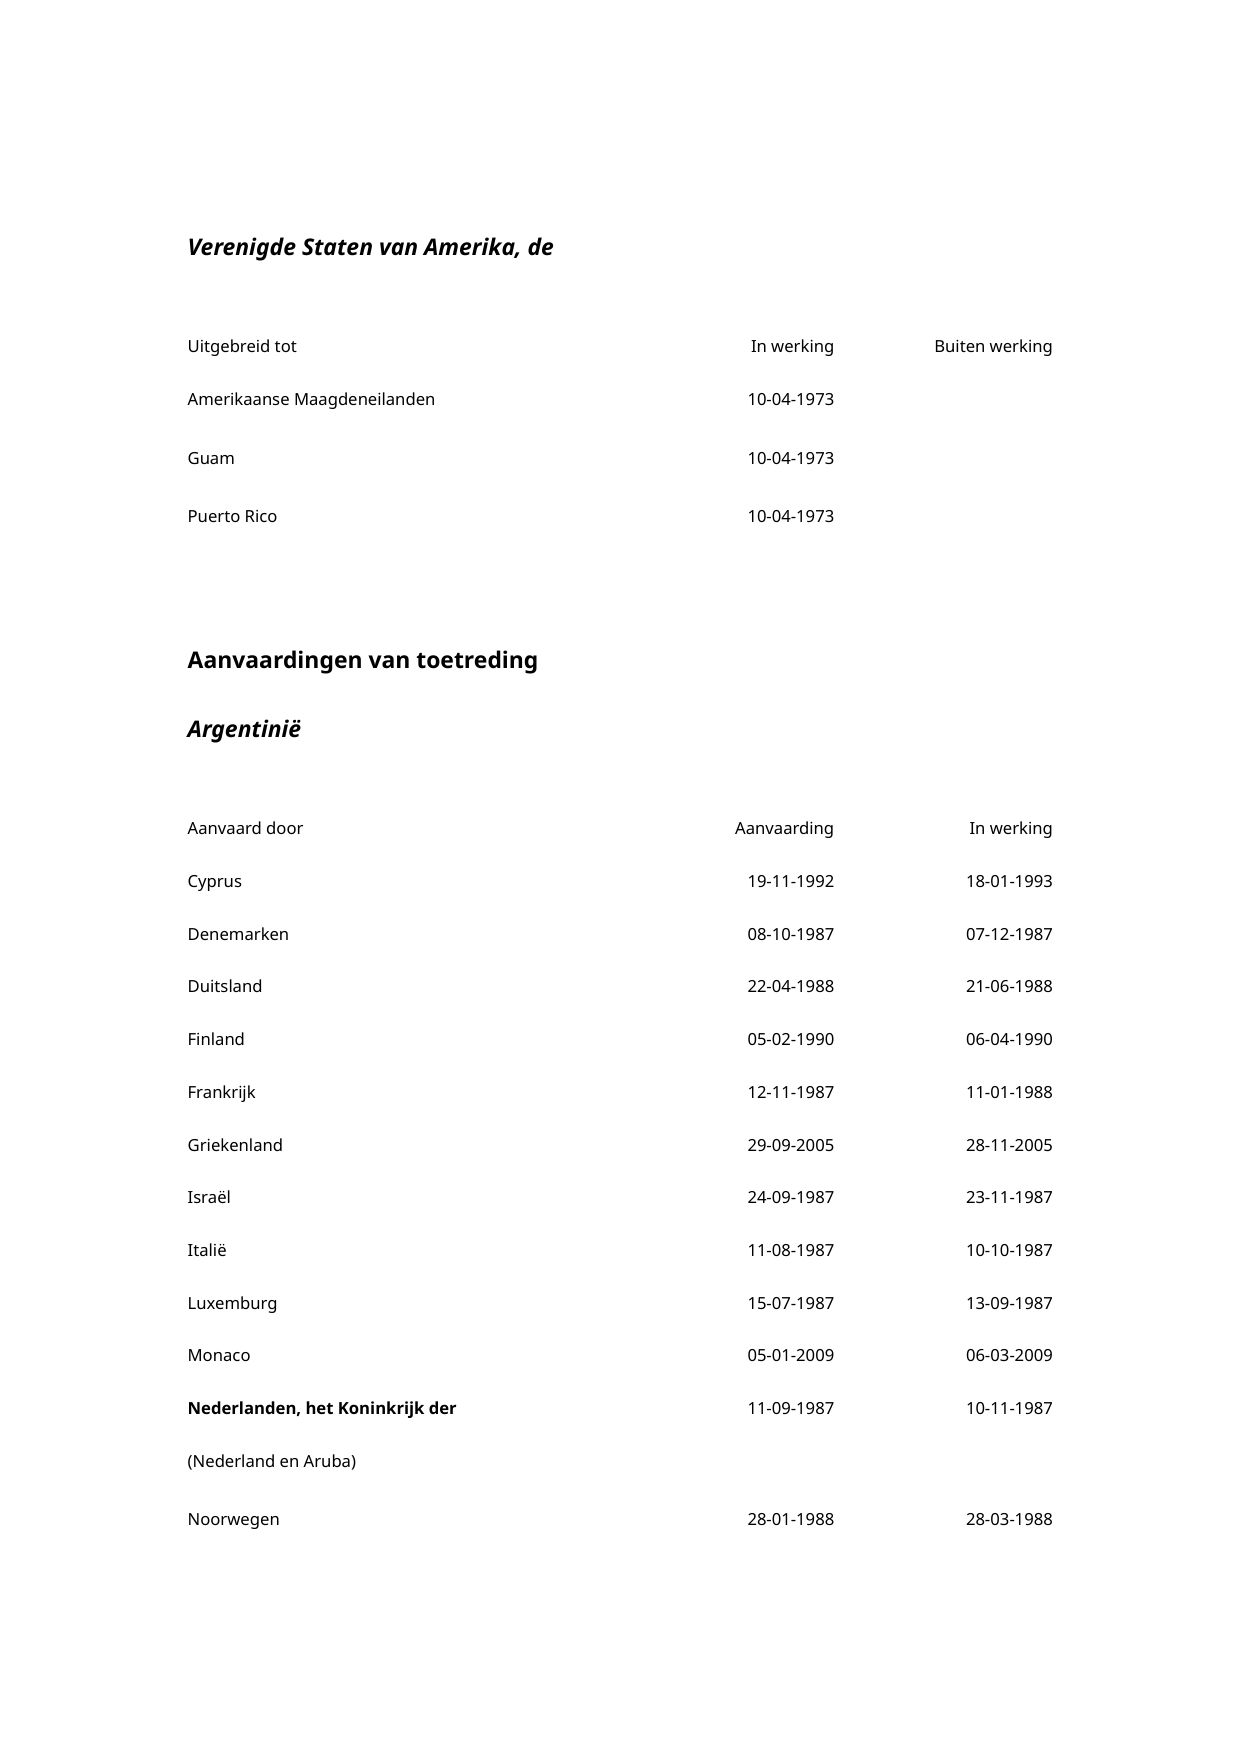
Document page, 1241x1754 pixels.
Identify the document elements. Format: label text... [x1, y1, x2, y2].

table_cell 24-09-1987 [616, 1186, 834, 1239]
table_cell 05-01-2009 [616, 1344, 834, 1397]
table_cell 29-09-2005 [616, 1133, 834, 1186]
table_cell Puerto Rico [188, 505, 616, 563]
table_cell [616, 1450, 834, 1508]
table_cell [834, 388, 1053, 446]
table_cell Nederlanden, het Koninkrijk der [188, 1397, 616, 1449]
table_cell Monaco [188, 1344, 616, 1397]
subtitle Verenigde Staten van Amerika, de [187, 231, 1053, 262]
table_cell 11-01-1988 [834, 1081, 1053, 1133]
subtitle Aanvaardingen van toetreding [187, 644, 1053, 675]
table_cell 06-04-1990 [834, 1028, 1053, 1081]
table_cell 28-11-2005 [834, 1133, 1053, 1186]
table_cell 10-04-1973 [616, 505, 834, 563]
table_cell 08-10-1987 [616, 923, 834, 975]
table_cell 28-03-1988 [834, 1508, 1053, 1561]
table_cell Frankrijk [188, 1081, 616, 1133]
table_cell 10-04-1973 [616, 388, 834, 446]
table_header Uitgebreid tot [188, 335, 616, 388]
table_cell (Nederland en Aruba) [188, 1450, 616, 1508]
table_cell 18-01-1993 [834, 870, 1053, 922]
table_cell 06-03-2009 [834, 1344, 1053, 1397]
table_cell Luxemburg [188, 1291, 616, 1344]
table_cell Italië [188, 1239, 616, 1291]
table_cell [834, 1450, 1053, 1508]
table_cell 07-12-1987 [834, 923, 1053, 975]
table_header Aanvaard door [188, 817, 616, 870]
table_cell 10-11-1987 [834, 1397, 1053, 1449]
table_cell 13-09-1987 [834, 1291, 1053, 1344]
table_cell 28-01-1988 [616, 1508, 834, 1561]
table_cell 15-07-1987 [616, 1291, 834, 1344]
table_cell Cyprus [188, 870, 616, 922]
table_cell Finland [188, 1028, 616, 1081]
table_header In werking [616, 335, 834, 388]
table_cell [834, 446, 1053, 505]
table_header Aanvaarding [616, 817, 834, 870]
table_cell Amerikaanse Maagdeneilanden [188, 388, 616, 446]
table_cell 05-02-1990 [616, 1028, 834, 1081]
table_cell 10-10-1987 [834, 1239, 1053, 1291]
table_cell [834, 505, 1053, 563]
table_cell Griekenland [188, 1133, 616, 1186]
table_cell 12-11-1987 [616, 1081, 834, 1133]
table_header Buiten werking [834, 335, 1053, 388]
table_cell Denemarken [188, 923, 616, 975]
table_cell 11-08-1987 [616, 1239, 834, 1291]
table_cell 10-04-1973 [616, 446, 834, 505]
table_cell 11-09-1987 [616, 1397, 834, 1449]
subtitle Argentinië [187, 713, 1053, 744]
table_cell Duitsland [188, 975, 616, 1028]
table_cell 19-11-1992 [616, 870, 834, 922]
table_cell Guam [188, 446, 616, 505]
table_cell 23-11-1987 [834, 1186, 1053, 1239]
table_cell 22-04-1988 [616, 975, 834, 1028]
table_cell Noorwegen [188, 1508, 616, 1561]
table_cell Israël [188, 1186, 616, 1239]
table_header In werking [834, 817, 1053, 870]
table_cell 21-06-1988 [834, 975, 1053, 1028]
